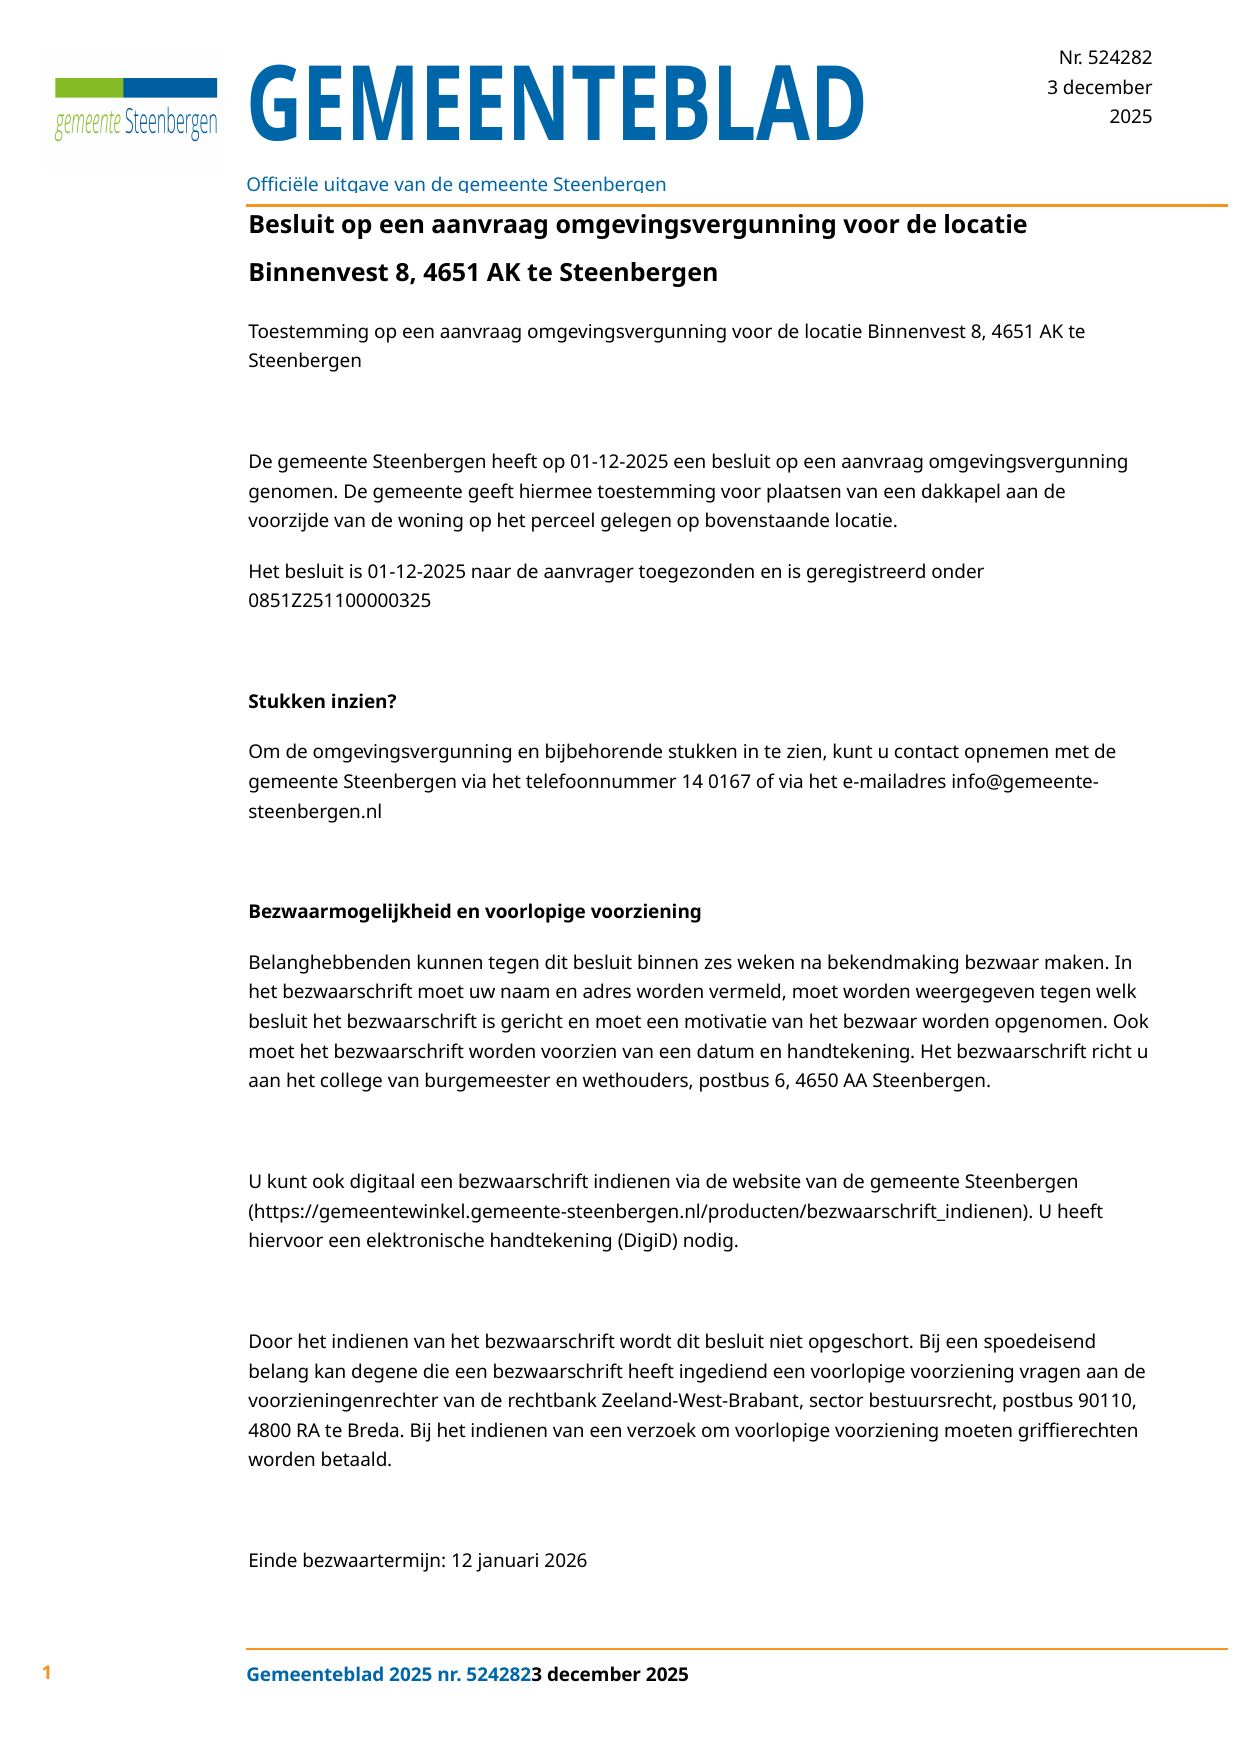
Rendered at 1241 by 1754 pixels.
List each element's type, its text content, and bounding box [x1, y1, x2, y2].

text Om de omgevingsvergunning en bijbehorende stukken in te zien, kunt u contact opnemen met de gemeente Steenbergen via het telefoonnummer 14 0167 of via het e-mailadres info@gemeente-steenbergen.nl [248, 739, 1152, 824]
text Bezwaarmogelijkheid en voorlopige voorziening [248, 899, 1152, 924]
picture [41, 47, 231, 172]
text Het besluit is 01-12-2025 naar de aanvrager toegezonden en is geregistreerd onder 0851Z251100000325 [248, 558, 1152, 613]
text Besluit op een aanvraag omgevingsvergunning voor de locatie Binnenvest 8, 4651 AK te Steenbergen [248, 207, 1152, 288]
text Stukken inzien? [248, 688, 1152, 714]
text Door het indienen van het bezwaarschrift wordt dit besluit niet opgeschort. Bij een spoedeisend belang kan degene die een bezwaarschrift heeft ingediend een voorlopige voorziening vragen aan de voorzieningenrechter van de rechtbank Zeeland-West-Brabant, sector bestuursrecht, postbus 90110, 4800 RA te Breda. Bij het indienen van een verzoek om voorlopige voorziening moeten griffierechten worden betaald. [248, 1328, 1152, 1472]
text Toestemming op een aanvraag omgevingsvergunning voor de locatie Binnenvest 8, 4651 AK te Steenbergen [248, 318, 1152, 373]
text Einde bezwaartermijn: 12 januari 2026 [248, 1547, 1152, 1573]
text Belanghebbenden kunnen tegen dit besluit binnen zes weken na bekendmaking bezwaar maken. In het bezwaarschrift moet uw naam en adres worden vermeld, moet worden weergegeven tegen welk besluit het bezwaarschrift is gericht en moet een motivatie van het bezwaar worden opgenomen. Ook moet het bezwaarschrift worden voorzien van een datum en handtekening. Het bezwaarschrift richt u aan het college van burgemeester en wethouders, postbus 6, 4650 AA Steenbergen. [248, 949, 1152, 1093]
text U kunt ook digitaal een bezwaarschrift indienen via de website van de gemeente Steenbergen (https://gemeentewinkel.gemeente-steenbergen.nl/producten/bezwaarschrift_indienen). U heeft hiervoor een elektronische handtekening (DigiD) nodig. [248, 1168, 1152, 1253]
text De gemeente Steenbergen heeft op 01-12-2025 een besluit op een aanvraag omgevingsvergunning genomen. De gemeente geeft hiermee toestemming voor plaatsen van een dakkapel aan de voorzijde van de woning op het perceel gelegen op bovenstaande locatie. [248, 448, 1152, 533]
